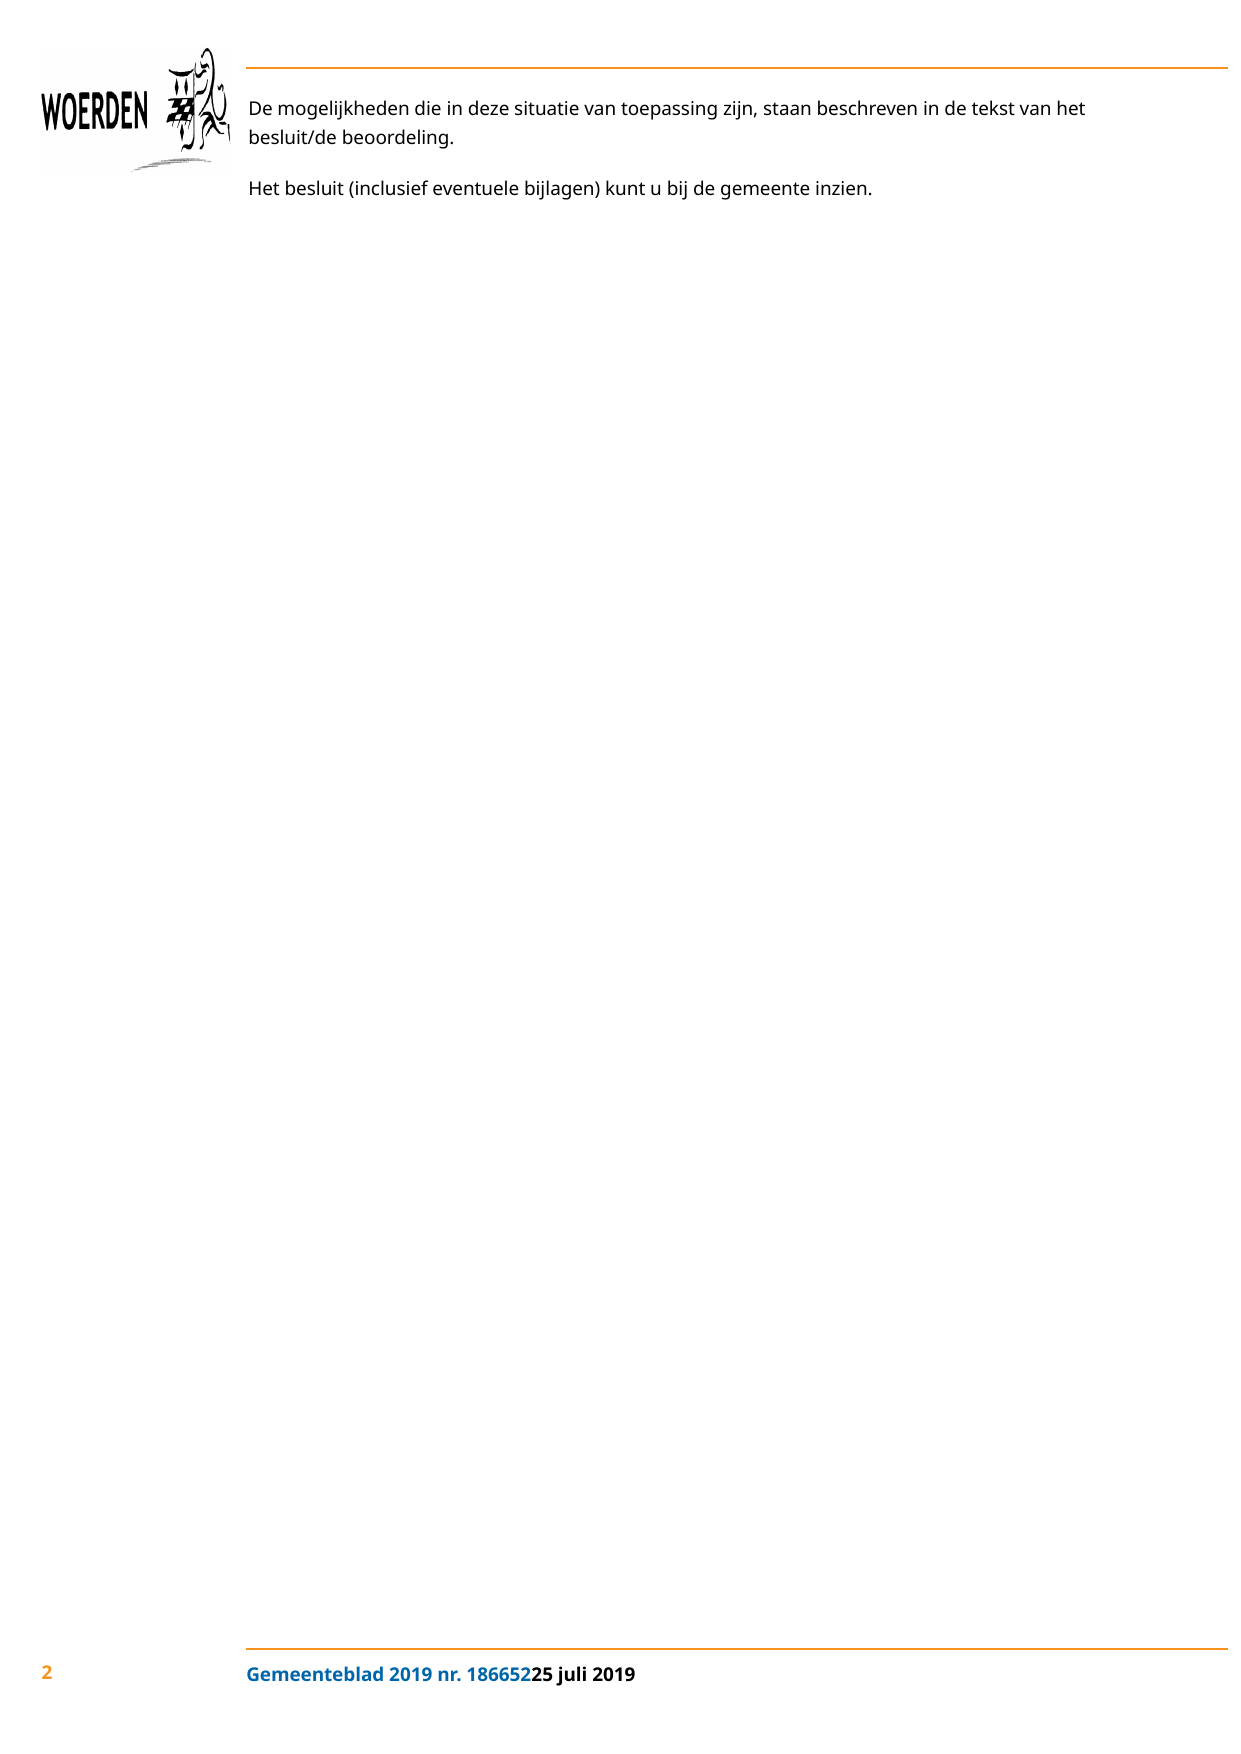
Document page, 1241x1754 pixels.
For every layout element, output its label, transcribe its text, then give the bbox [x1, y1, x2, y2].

text De mogelijkheden die in deze situatie van toepassing zijn, staan beschreven in de tekst van het besluit/de beoordeling. [248, 95, 1152, 150]
text Het besluit (inclusief eventuele bijlagen) kunt u bij de gemeente inzien. [248, 175, 1152, 201]
picture [41, 47, 231, 172]
